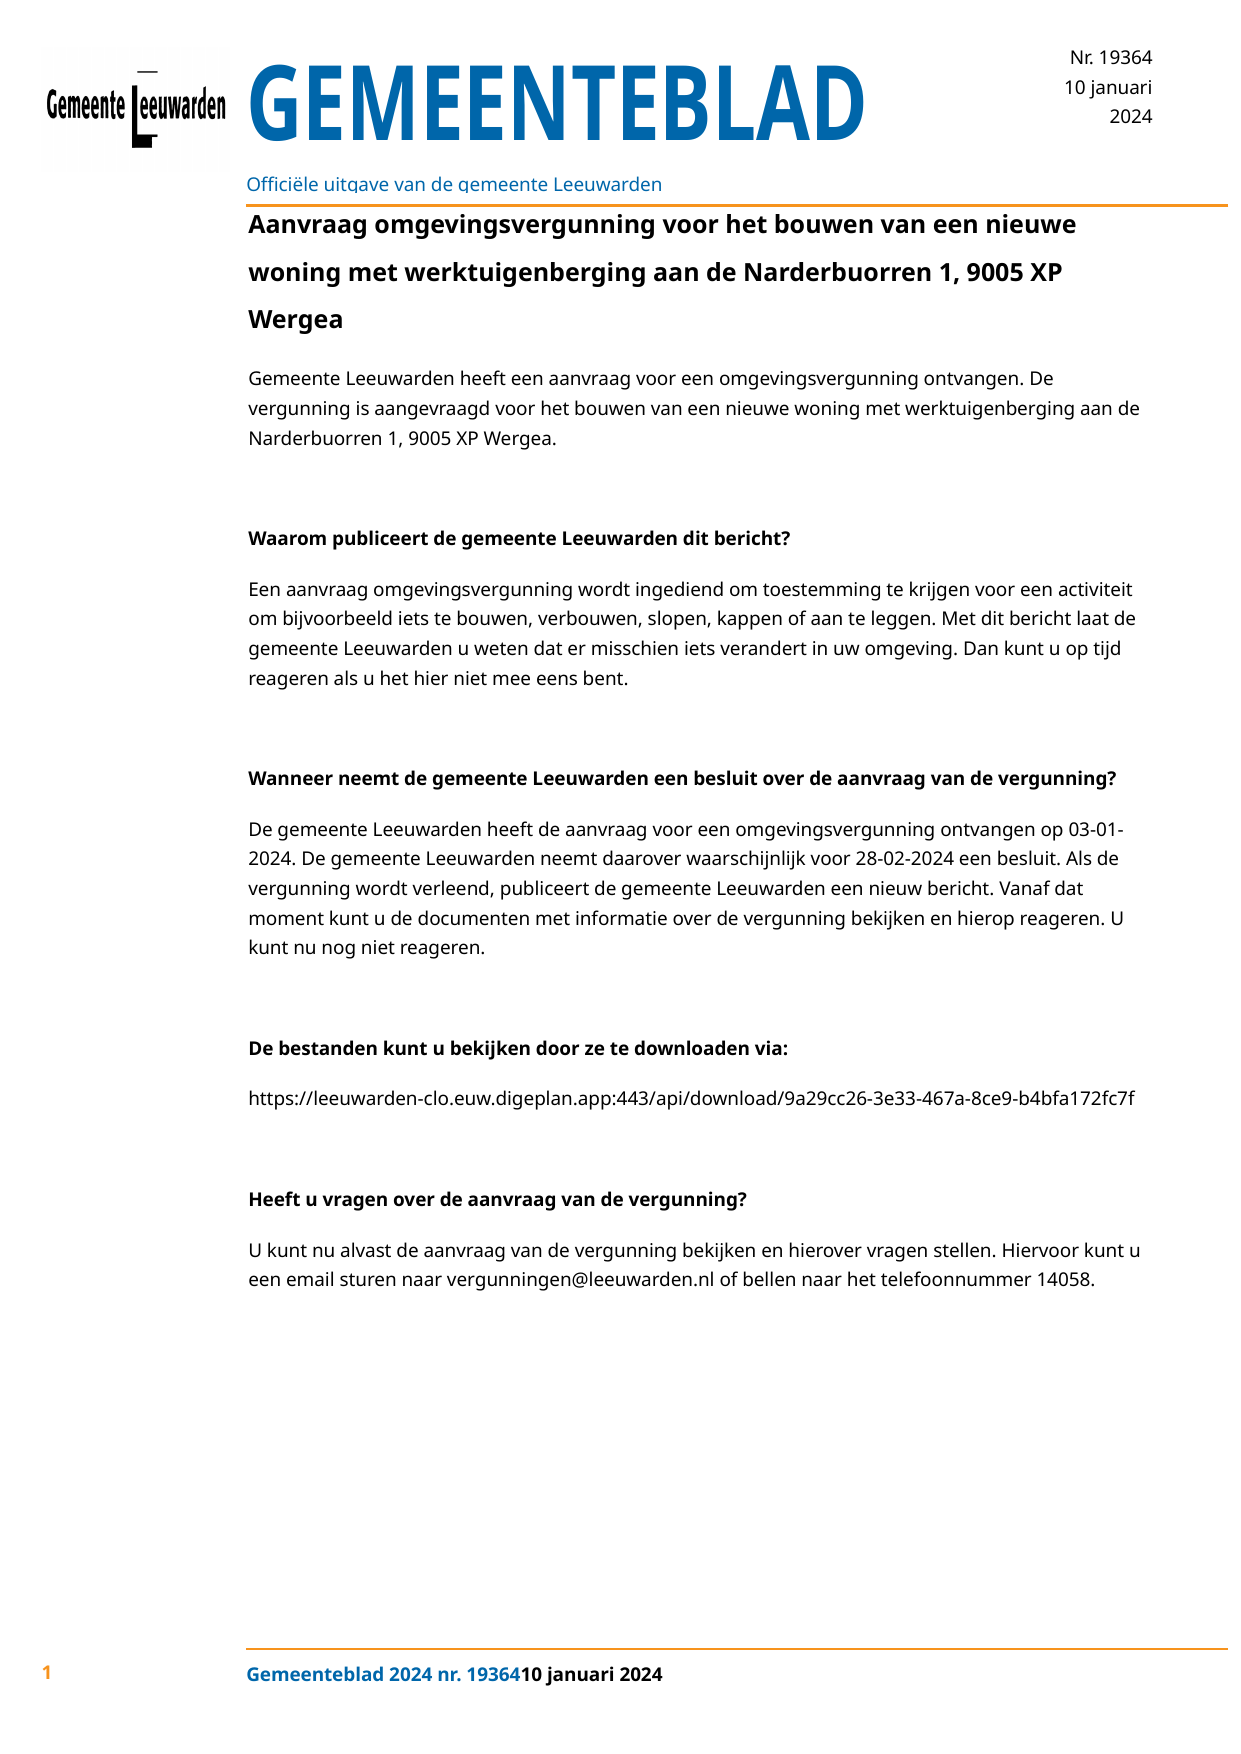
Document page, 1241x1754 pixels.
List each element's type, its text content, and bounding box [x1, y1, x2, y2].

picture [41, 47, 231, 172]
text De bestanden kunt u bekijken door ze te downloaden via: [248, 1035, 1152, 1061]
text Heeft u vragen over de aanvraag van de vergunning? [248, 1186, 1152, 1212]
text U kunt nu alvast de aanvraag van de vergunning bekijken en hierover vragen stellen. Hiervoor kunt u een email sturen naar vergunningen@leeuwarden.nl of bellen naar het telefoonnummer 14058. [248, 1237, 1152, 1292]
text Wanneer neemt de gemeente Leeuwarden een besluit over de aanvraag van de vergunning? [248, 766, 1152, 791]
text Een aanvraag omgevingsvergunning wordt ingediend om toestemming te krijgen voor een activiteit om bijvoorbeeld iets te bouwen, verbouwen, slopen, kappen of aan te leggen. Met dit bericht laat de gemeente Leeuwarden u weten dat er misschien iets verandert in uw omgeving. Dan kunt u op tijd reageren als u het hier niet mee eens bent. [248, 576, 1152, 690]
text De gemeente Leeuwarden heeft de aanvraag voor een omgevingsvergunning ontvangen op 03-01-2024. De gemeente Leeuwarden neemt daarover waarschijnlijk voor 28-02-2024 een besluit. Als de vergunning wordt verleend, publiceert de gemeente Leeuwarden een nieuw bericht. Vanaf dat moment kunt u de documenten met informatie over de vergunning bekijken en hierop reageren. U kunt nu nog niet reageren. [248, 816, 1152, 960]
text Waarom publiceert de gemeente Leeuwarden dit bericht? [248, 526, 1152, 551]
text https://leeuwarden-clo.euw.digeplan.app:443/api/download/9a29cc26-3e33-467a-8ce9-b4bfa172fc7f [248, 1086, 1152, 1111]
text Gemeente Leeuwarden heeft een aanvraag voor een omgevingsvergunning ontvangen. De vergunning is aangevraagd voor het bouwen van een nieuwe woning met werktuigenberging aan de Narderbuorren 1, 9005 XP Wergea. [248, 366, 1152, 450]
text Aanvraag omgevingsvergunning voor het bouwen van een nieuwe woning met werktuigenberging aan de Narderbuorren 1, 9005 XP Wergea [248, 207, 1152, 336]
